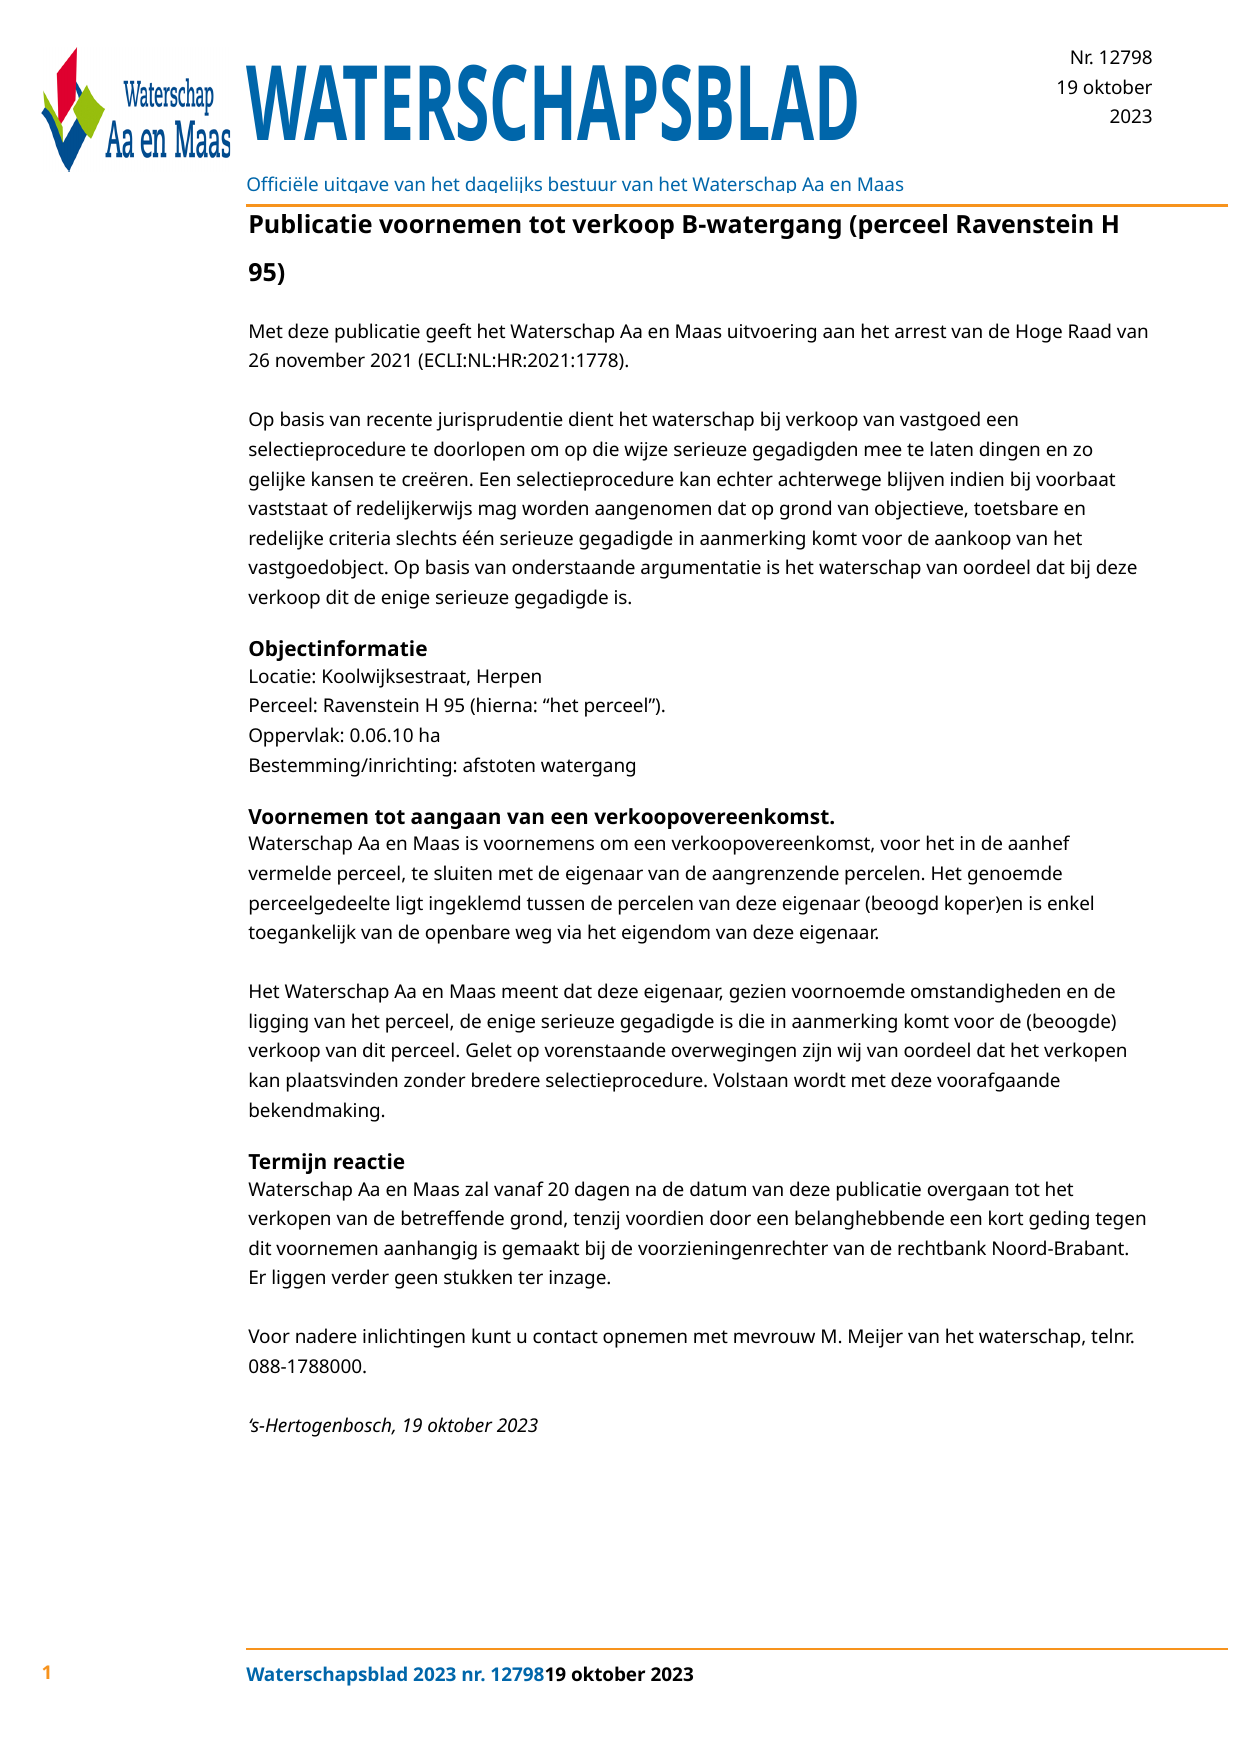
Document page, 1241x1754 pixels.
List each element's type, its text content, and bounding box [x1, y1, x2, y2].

text Voornemen tot aangaan van een verkoopovereenkomst. [248, 802, 1152, 831]
text Op basis van recente jurisprudentie dient het waterschap bij verkoop van vastgoed een selectieprocedure te doorlopen om op die wijze serieuze gegadigden mee te laten dingen en zo gelijke kansen te creëren. Een selectieprocedure kan echter achterwege blijven indien bij voorbaat vaststaat of redelijkerwijs mag worden aangenomen dat op grond van objectieve, toetsbare en redelijke criteria slechts één serieuze gegadigde in aanmerking komt voor de aankoop van het vastgoedobject. Op basis van onderstaande argumentatie is het waterschap van oordeel dat bij deze verkoop dit de enige serieuze gegadigde is. [248, 407, 1152, 610]
text Bestemming/inrichting: afstoten watergang [248, 752, 1152, 777]
text Het Waterschap Aa en Maas meent dat deze eigenaar, gezien voornoemde omstandigheden en de ligging van het perceel, de enige serieuze gegadigde is die in aanmerking komt voor de (beoogde) verkoop van dit perceel. Gelet op vorenstaande overwegingen zijn wij van oordeel dat het verkopen kan plaatsvinden zonder bredere selectieprocedure. Volstaan wordt met deze voorafgaande bekendmaking. [248, 978, 1152, 1123]
text Objectinformatie [248, 634, 1152, 663]
text Publicatie voornemen tot verkoop B-watergang (perceel Ravenstein H 95) [248, 207, 1152, 288]
text Waterschap Aa en Maas is voornemens om een verkoopovereenkomst, voor het in de aanhef vermelde perceel, te sluiten met de eigenaar van de aangrenzende percelen. Het genoemde perceelgedeelte ligt ingeklemd tussen de percelen van deze eigenaar (beoogd koper)en is enkel toegankelijk van de openbare weg via het eigendom van deze eigenaar. [248, 831, 1152, 945]
text Voor nadere inlichtingen kunt u contact opnemen met mevrouw M. Meijer van het waterschap, telnr. 088-1788000. [248, 1324, 1152, 1379]
text Oppervlak: 0.06.10 ha [248, 722, 1152, 748]
text Waterschap Aa en Maas zal vanaf 20 dagen na de datum van deze publicatie overgaan tot het verkopen van de betreffende grond, tenzij voordien door een belanghebbende een kort geding tegen dit voornemen aanhangig is gemaakt bij de voorzieningenrechter van de rechtbank Noord-Brabant. Er liggen verder geen stukken ter inzage. [248, 1176, 1152, 1290]
picture [41, 47, 231, 172]
text Perceel: Ravenstein H 95 (hierna: “het perceel”). [248, 693, 1152, 718]
text Termijn reactie [248, 1147, 1152, 1176]
text Met deze publicatie geeft het Waterschap Aa en Maas uitvoering aan het arrest van de Hoge Raad van 26 november 2021 (ECLI:NL:HR:2021:1778). [248, 318, 1152, 373]
text Locatie: Koolwijksestraat, Herpen [248, 663, 1152, 689]
text ‘s-Hertogenbosch, 19 oktober 2023 [248, 1412, 1152, 1438]
